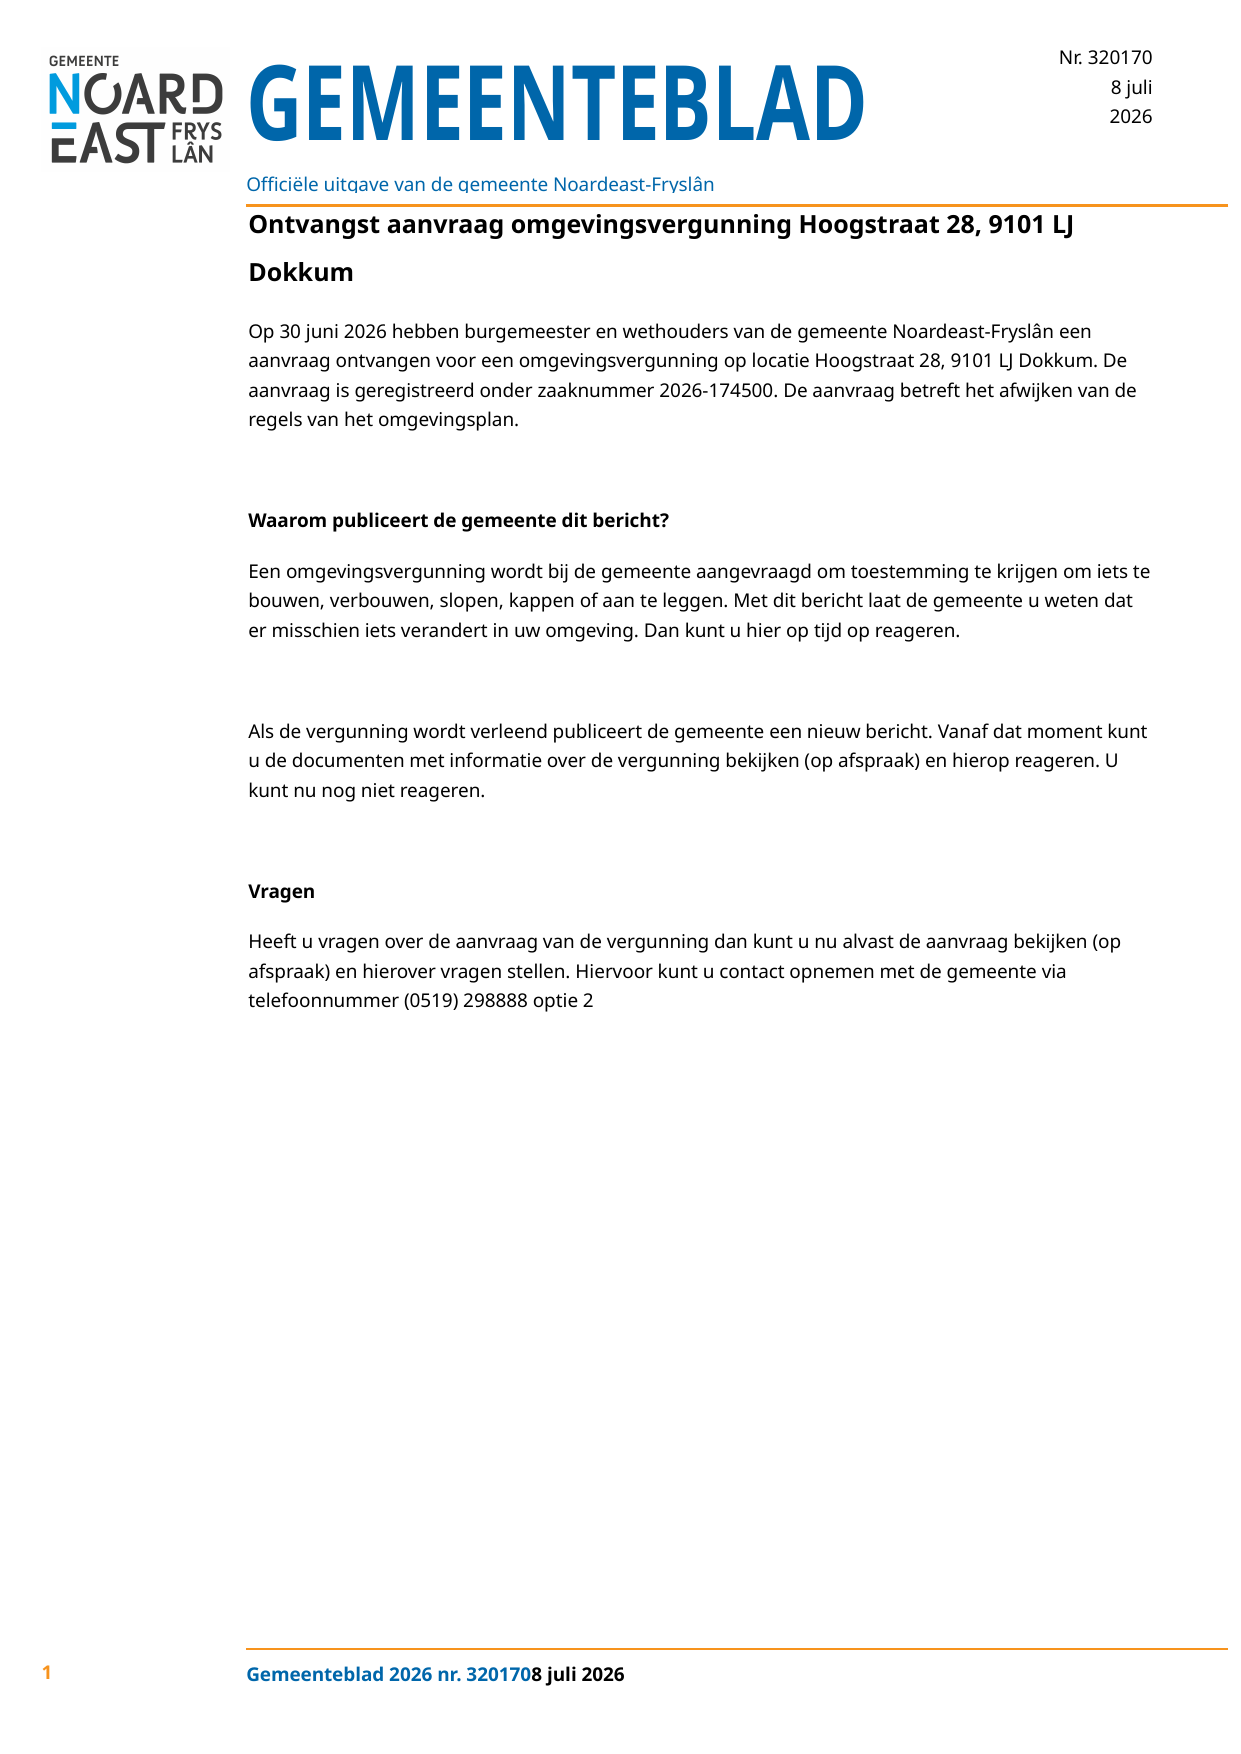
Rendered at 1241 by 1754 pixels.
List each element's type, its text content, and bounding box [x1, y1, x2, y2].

picture [41, 47, 231, 172]
text Een omgevingsvergunning wordt bij de gemeente aangevraagd om toestemming te krijgen om iets te bouwen, verbouwen, slopen, kappen of aan te leggen. Met dit bericht laat de gemeente u weten dat er misschien iets verandert in uw omgeving. Dan kunt u hier op tijd op reageren. [248, 558, 1152, 643]
text Op 30 juni 2026 hebben burgemeester en wethouders van de gemeente Noardeast-Fryslân een aanvraag ontvangen voor een omgevingsvergunning op locatie Hoogstraat 28, 9101 LJ Dokkum. De aanvraag is geregistreerd onder zaaknummer 2026-174500. De aanvraag betreft het afwijken van de regels van het omgevingsplan. [248, 318, 1152, 432]
text Heeft u vragen over de aanvraag van de vergunning dan kunt u nu alvast de aanvraag bekijken (op afspraak) en hierover vragen stellen. Hiervoor kunt u contact opnemen met de gemeente via telefoonnummer (0519) 298888 optie 2 [248, 928, 1152, 1013]
text Waarom publiceert de gemeente dit bericht? [248, 507, 1152, 533]
text Als de vergunning wordt verleend publiceert de gemeente een nieuw bericht. Vanaf dat moment kunt u de documenten met informatie over de vergunning bekijken (op afspraak) en hierop reageren. U kunt nu nog niet reageren. [248, 718, 1152, 803]
text Vragen [248, 878, 1152, 904]
text Ontvangst aanvraag omgevingsvergunning Hoogstraat 28, 9101 LJ Dokkum [248, 207, 1152, 288]
